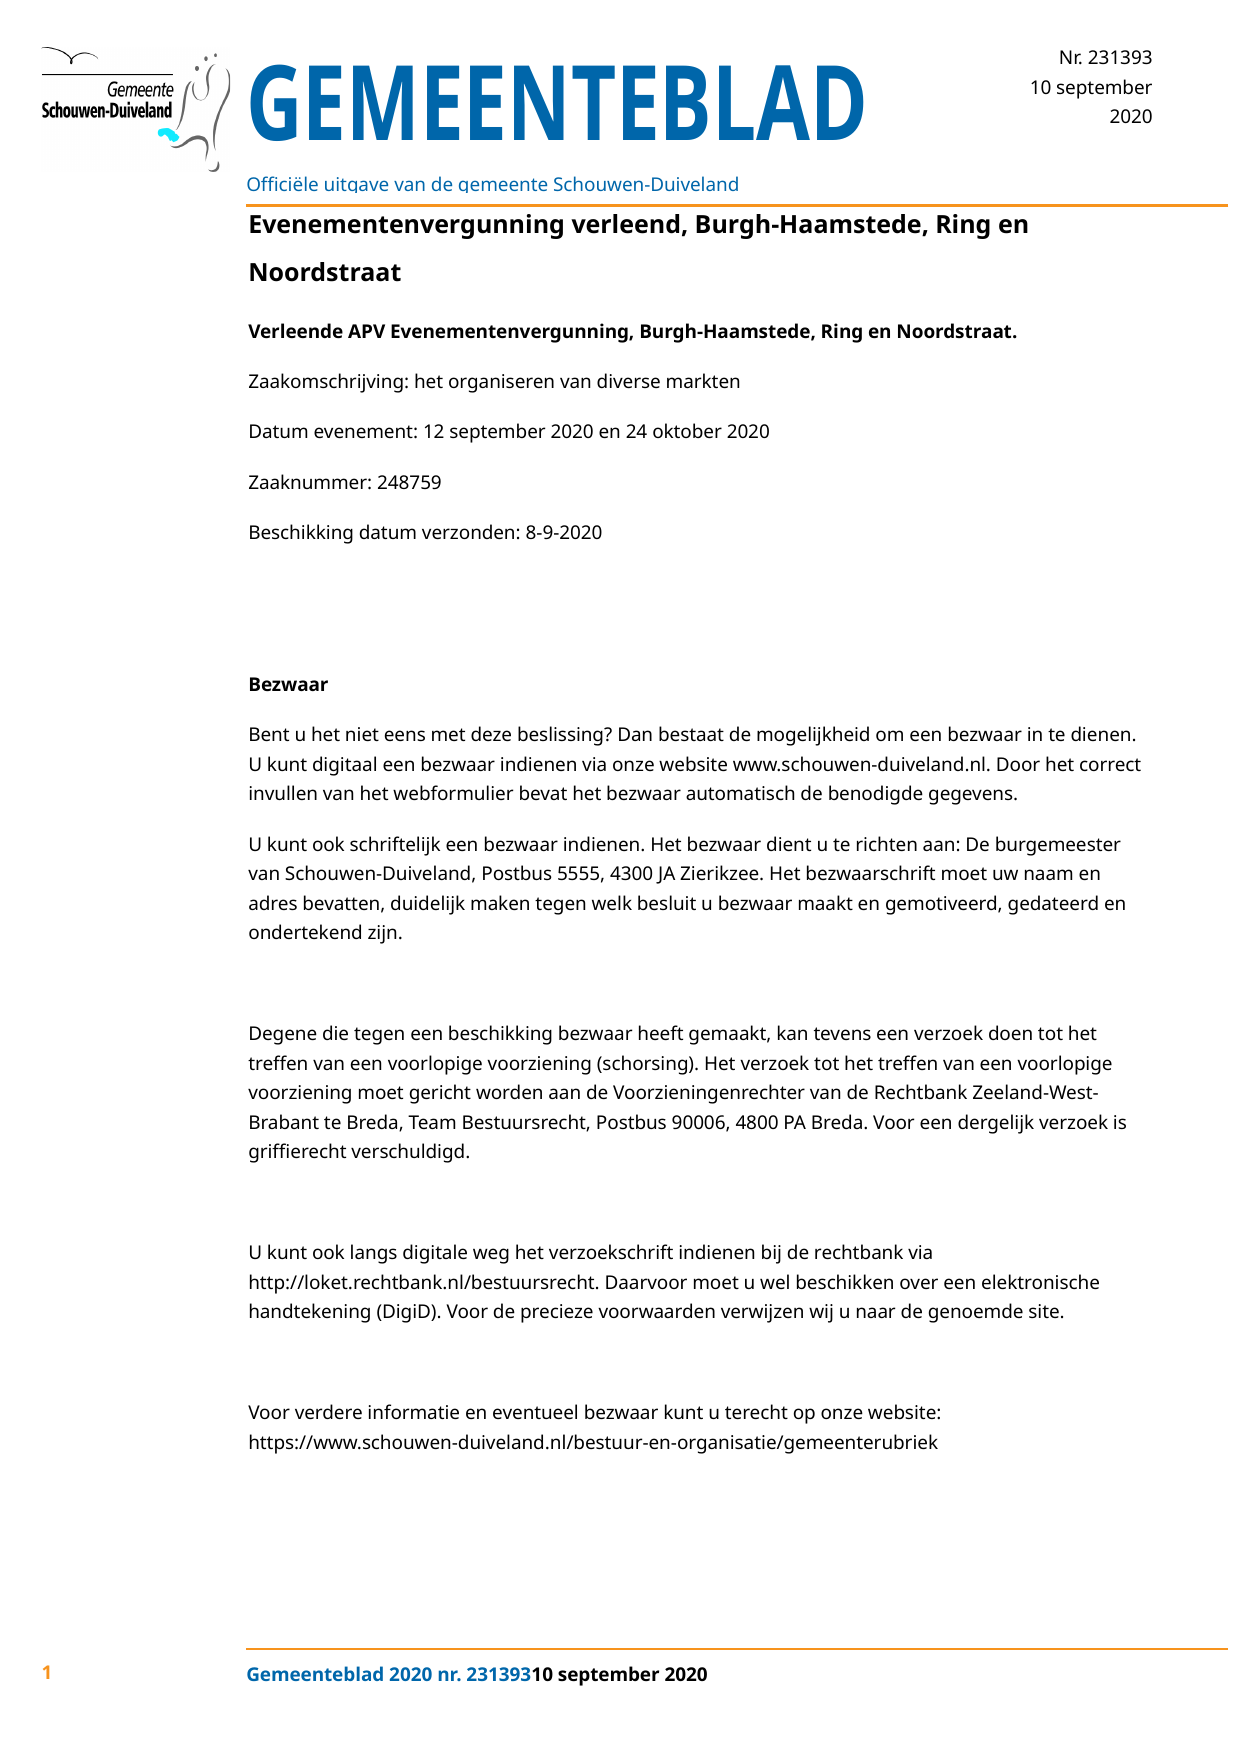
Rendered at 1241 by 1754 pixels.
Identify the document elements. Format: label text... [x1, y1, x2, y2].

text Datum evenement: 12 september 2020 en 24 oktober 2020 [248, 419, 1152, 444]
text Zaakomschrijving: het organiseren van diverse markten [248, 368, 1152, 394]
text Verleende APV Evenementenvergunning, Burgh-Haamstede, Ring en Noordstraat. [248, 318, 1152, 344]
text U kunt ook schriftelijk een bezwaar indienen. Het bezwaar dient u te richten aan: De burgemeester van Schouwen-Duiveland, Postbus 5555, 4300 JA Zierikzee. Het bezwaarschrift moet uw naam en adres bevatten, duidelijk maken tegen welk besluit u bezwaar maakt en gemotiveerd, gedateerd en ondertekend zijn. [248, 831, 1152, 945]
text Zaaknummer: 248759 [248, 469, 1152, 495]
text Voor verdere informatie en eventueel bezwaar kunt u terecht op onze website: https://www.schouwen-duiveland.nl/bestuur-en-organisatie/gemeenterubriek [248, 1399, 1152, 1455]
text Evenementenvergunning verleend, Burgh-Haamstede, Ring en Noordstraat [248, 207, 1152, 288]
picture [41, 47, 231, 172]
text Beschikking datum verzonden: 8-9-2020 [248, 519, 1152, 545]
text Bent u het niet eens met deze beslissing? Dan bestaat de mogelijkheid om een bezwaar in te dienen. U kunt digitaal een bezwaar indienen via onze website www.schouwen-duiveland.nl. Door het correct invullen van het webformulier bevat het bezwaar automatisch de benodigde gegevens. [248, 721, 1152, 806]
text U kunt ook langs digitale weg het verzoekschrift indienen bij de rechtbank via http://loket.rechtbank.nl/bestuursrecht. Daarvoor moet u wel beschikken over een elektronische handtekening (DigiD). Voor de precieze voorwaarden verwijzen wij u naar de genoemde site. [248, 1239, 1152, 1324]
text Bezwaar [248, 671, 1152, 697]
text Degene die tegen een beschikking bezwaar heeft gemaakt, kan tevens een verzoek doen tot het treffen van een voorlopige voorziening (schorsing). Het verzoek tot het treffen van een voorlopige voorziening moet gericht worden aan de Voorzieningenrechter van de Rechtbank Zeeland-West-Brabant te Breda, Team Bestuursrecht, Postbus 90006, 4800 PA Breda. Voor een dergelijk verzoek is griffierecht verschuldigd. [248, 1020, 1152, 1164]
